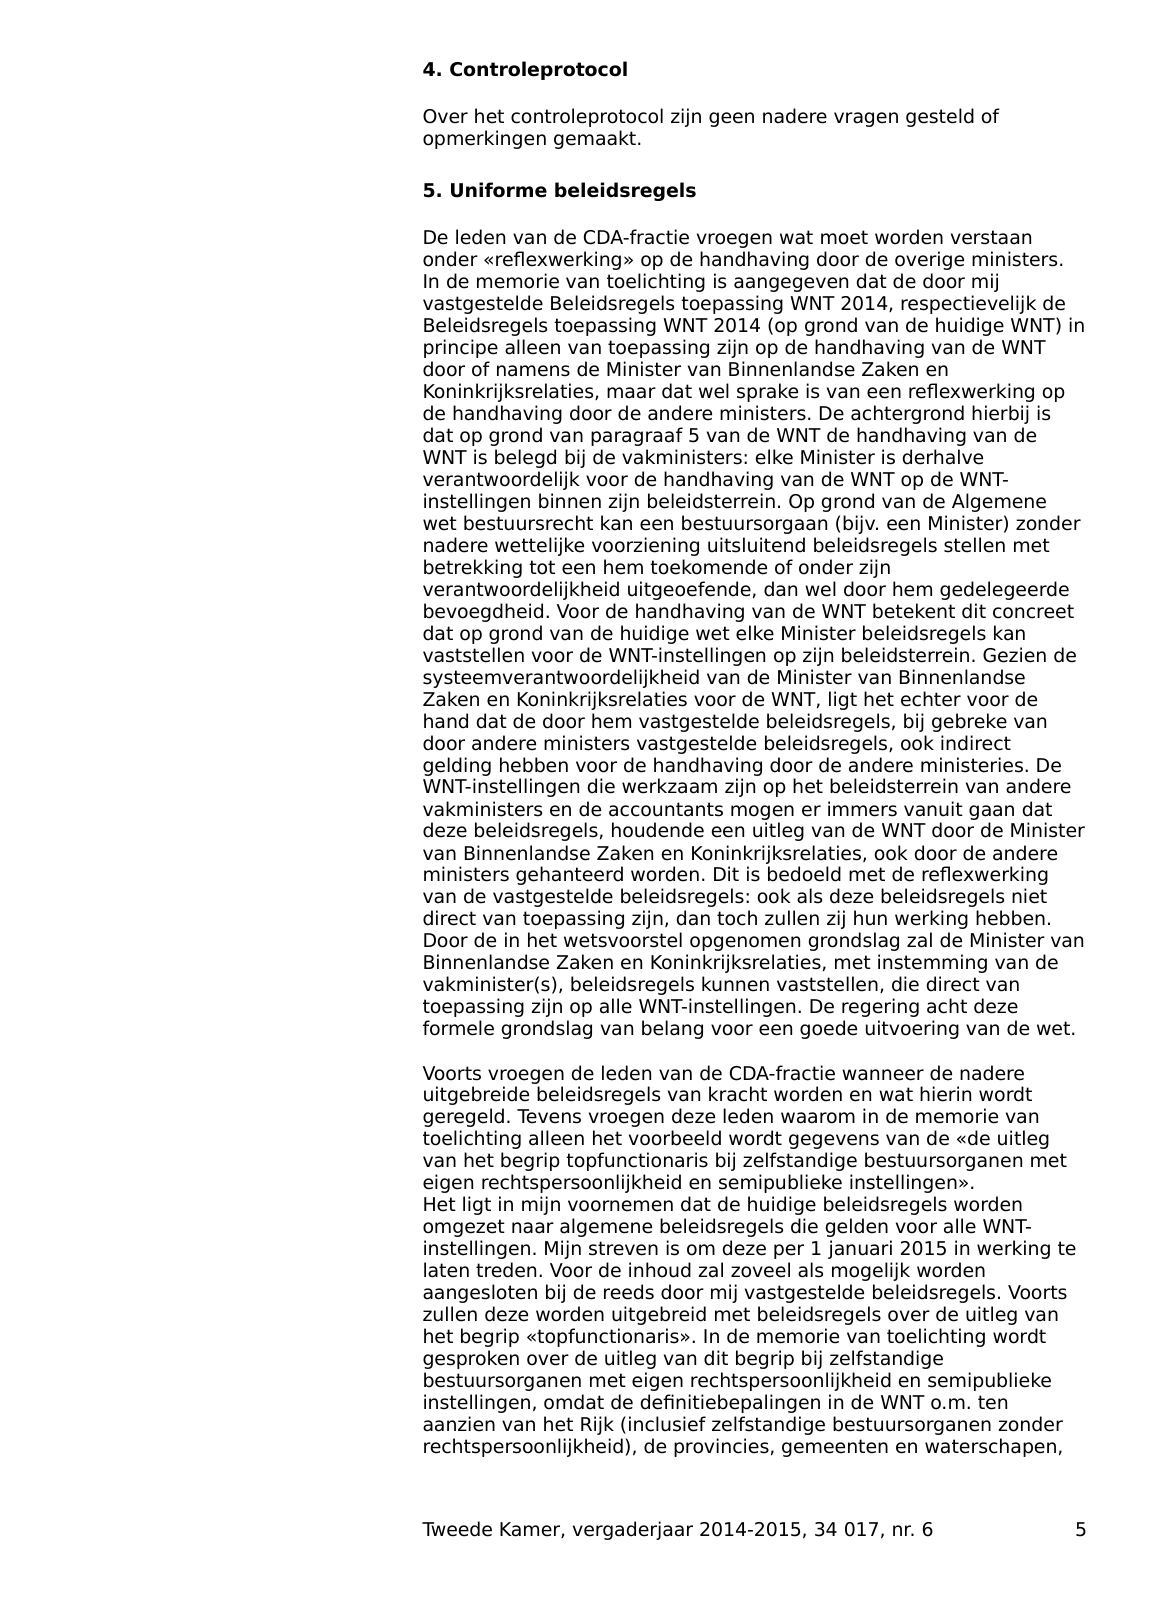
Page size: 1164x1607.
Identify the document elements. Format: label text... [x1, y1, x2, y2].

text Het ligt in mijn voornemen dat de huidige beleidsregels worden omgezet naar algemene beleidsregels die gelden voor alle WNT-instellingen. Mijn streven is om deze per 1 januari 2015 in werking te laten treden. Voor de inhoud zal zoveel als mogelijk worden aangesloten bij de reeds door mij vastgestelde beleidsregels. Voorts zullen deze worden uitgebreid met beleidsregels over de uitleg van het begrip «topfunctionaris». In de memorie van toelichting wordt gesproken over de uitleg van dit begrip bij zelfstandige bestuursorganen met eigen rechtspersoonlijkheid en semipublieke instellingen, omdat de definitiebepalingen in de WNT o.m. ten aanzien van het Rijk (inclusief zelfstandige bestuursorganen zonder rechtspersoonlijkheid), de provincies, gemeenten en waterschapen, [422, 1194, 1087, 1458]
text Over het controleprotocol zijn geen nadere vragen gesteld of opmerkingen gemaakt. [422, 106, 1087, 150]
subtitle 5. Uniforme beleidsregels [422, 180, 1087, 202]
text De leden van de CDA-fractie vroegen wat moet worden verstaan onder «reflexwerking» op de handhaving door de overige ministers. [422, 227, 1087, 271]
text Voorts vroegen de leden van de CDA-fractie wanneer de nadere uitgebreide beleidsregels van kracht worden en wat hierin wordt geregeld. Tevens vroegen deze leden waarom in de memorie van toelichting alleen het voorbeeld wordt gegevens van de «de uitleg van het begrip topfunctionaris bij zelfstandige bestuursorganen met eigen rechtspersoonlijkheid en semipublieke instellingen». [422, 1062, 1087, 1194]
subtitle 4. Controleprotocol [422, 59, 1087, 81]
text In de memorie van toelichting is aangegeven dat de door mij vastgestelde Beleidsregels toepassing WNT 2014, respectievelijk de Beleidsregels toepassing WNT 2014 (op grond van de huidige WNT) in principe alleen van toepassing zijn op de handhaving van de WNT door of namens de Minister van Binnenlandse Zaken en Koninkrijksrelaties, maar dat wel sprake is van een reflexwerking op de handhaving door de andere ministers. De achtergrond hierbij is dat op grond van paragraaf 5 van de WNT de handhaving van de WNT is belegd bij de vakministers: elke Minister is derhalve verantwoordelijk voor de handhaving van de WNT op de WNT-instellingen binnen zijn beleidsterrein. Op grond van de Algemene wet bestuursrecht kan een bestuursorgaan (bijv. een Minister) zonder nadere wettelijke voorziening uitsluitend beleidsregels stellen met betrekking tot een hem toekomende of onder zijn verantwoordelijkheid uitgeoefende, dan wel door hem gedelegeerde bevoegdheid. Voor de handhaving van de WNT betekent dit concreet dat op grond van de huidige wet elke Minister beleidsregels kan vaststellen voor de WNT-instellingen op zijn beleidsterrein. Gezien de systeemverantwoordelijkheid van de Minister van Binnenlandse Zaken en Koninkrijksrelaties voor de WNT, ligt het echter voor de hand dat de door hem vastgestelde beleidsregels, bij gebreke van door andere ministers vastgestelde beleidsregels, ook indirect gelding hebben voor de handhaving door de andere ministeries. De WNT-instellingen die werkzaam zijn op het beleidsterrein van andere vakministers en de accountants mogen er immers vanuit gaan dat deze beleidsregels, houdende een uitleg van de WNT door de Minister van Binnenlandse Zaken en Koninkrijksrelaties, ook door de andere ministers gehanteerd worden. Dit is bedoeld met de reflexwerking van de vastgestelde beleidsregels: ook als deze beleidsregels niet direct van toepassing zijn, dan toch zullen zij hun werking hebben. Door de in het wetsvoorstel opgenomen grondslag zal de Minister van Binnenlandse Zaken en Koninkrijksrelaties, met instemming van de vakminister(s), beleidsregels kunnen vaststellen, die direct van toepassing zijn op alle WNT-instellingen. De regering acht deze formele grondslag van belang voor een goede uitvoering van de wet. [422, 271, 1087, 1040]
